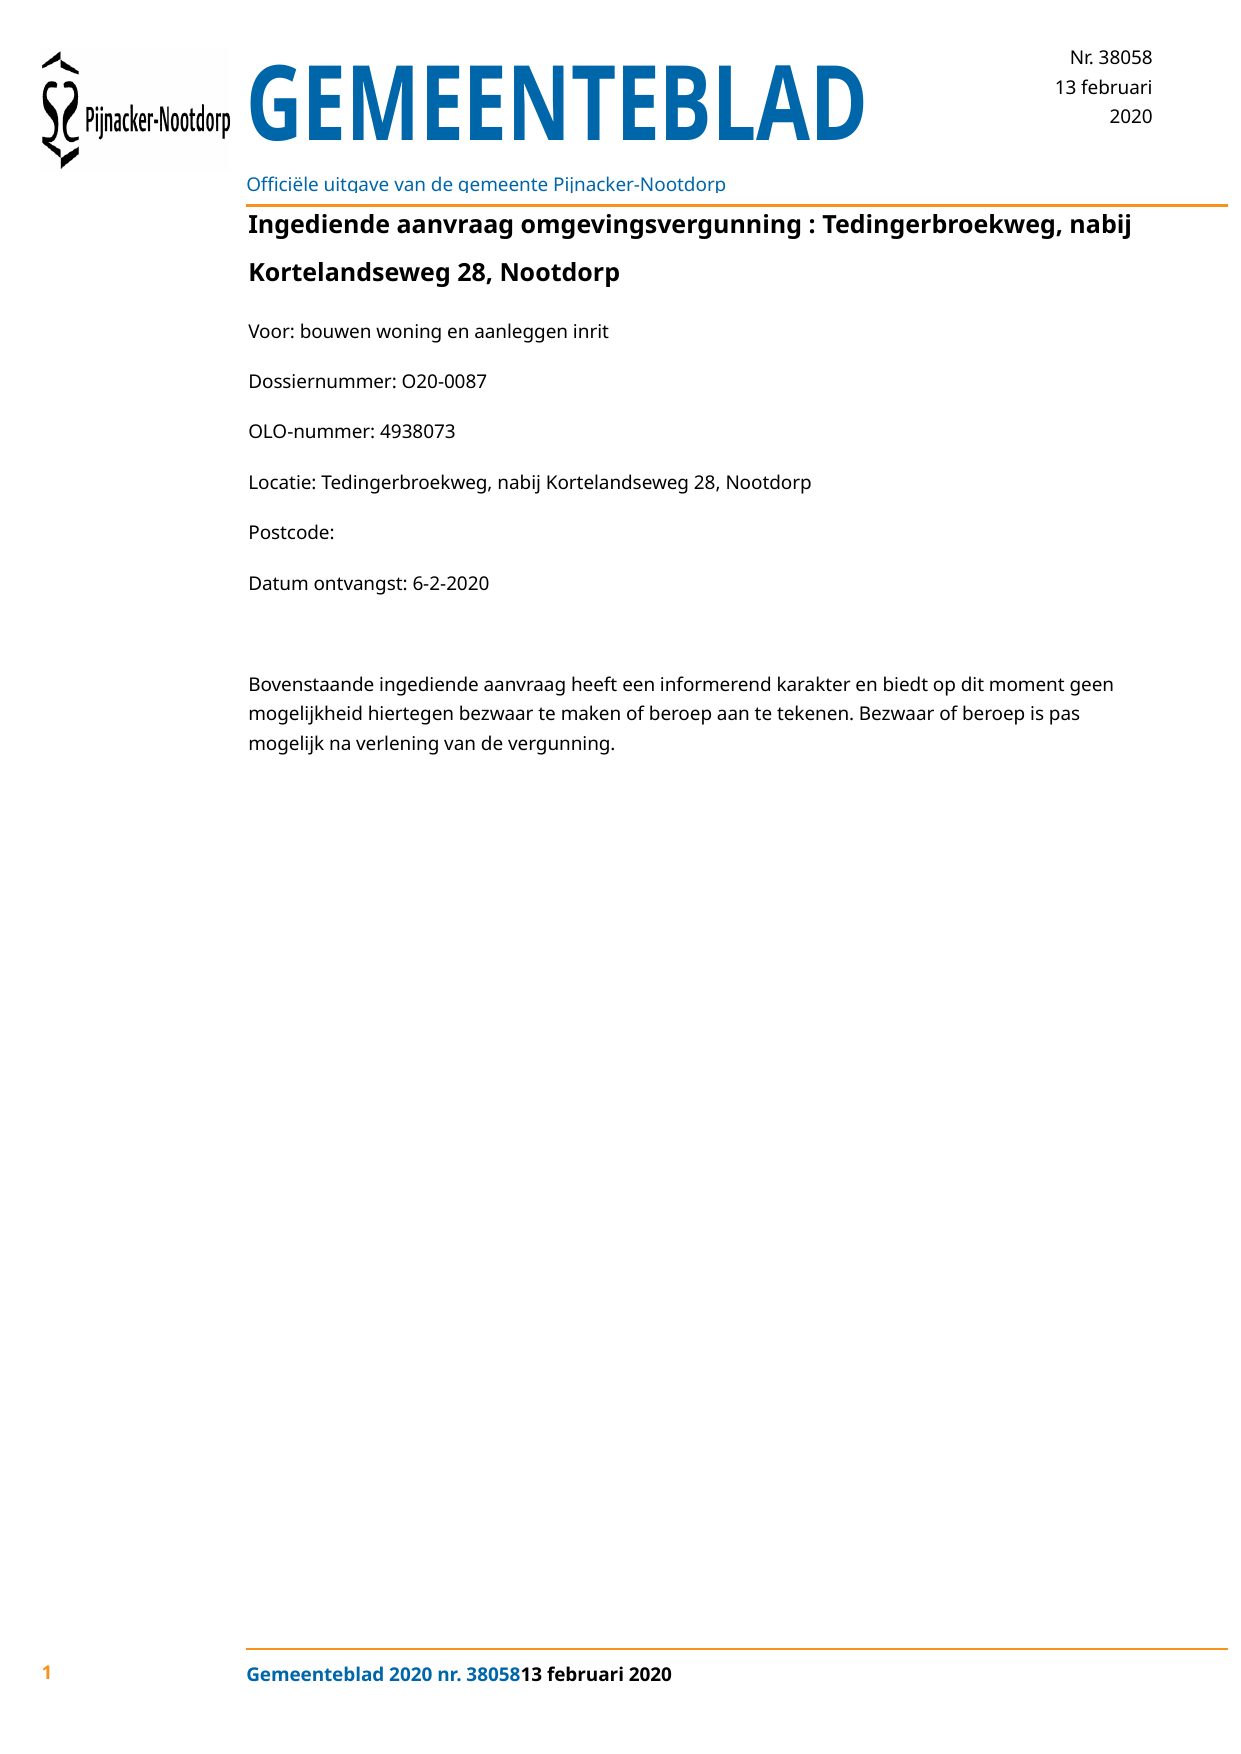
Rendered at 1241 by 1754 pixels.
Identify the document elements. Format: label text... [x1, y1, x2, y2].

text Ingediende aanvraag omgevingsvergunning : Tedingerbroekweg, nabij Kortelandseweg 28, Nootdorp [248, 207, 1152, 288]
text Locatie: Tedingerbroekweg, nabij Kortelandseweg 28, Nootdorp [248, 469, 1152, 495]
text OLO-nummer: 4938073 [248, 419, 1152, 444]
text Datum ontvangst: 6-2-2020 [248, 570, 1152, 596]
text Voor: bouwen woning en aanleggen inrit [248, 318, 1152, 344]
picture [41, 47, 231, 172]
text Dossiernummer: O20-0087 [248, 368, 1152, 394]
text Bovenstaande ingediende aanvraag heeft een informerend karakter en biedt op dit moment geen mogelijkheid hiertegen bezwaar te maken of beroep aan te tekenen. Bezwaar of beroep is pas mogelijk na verlening van de vergunning. [248, 671, 1152, 756]
text Postcode: [248, 519, 1152, 545]
